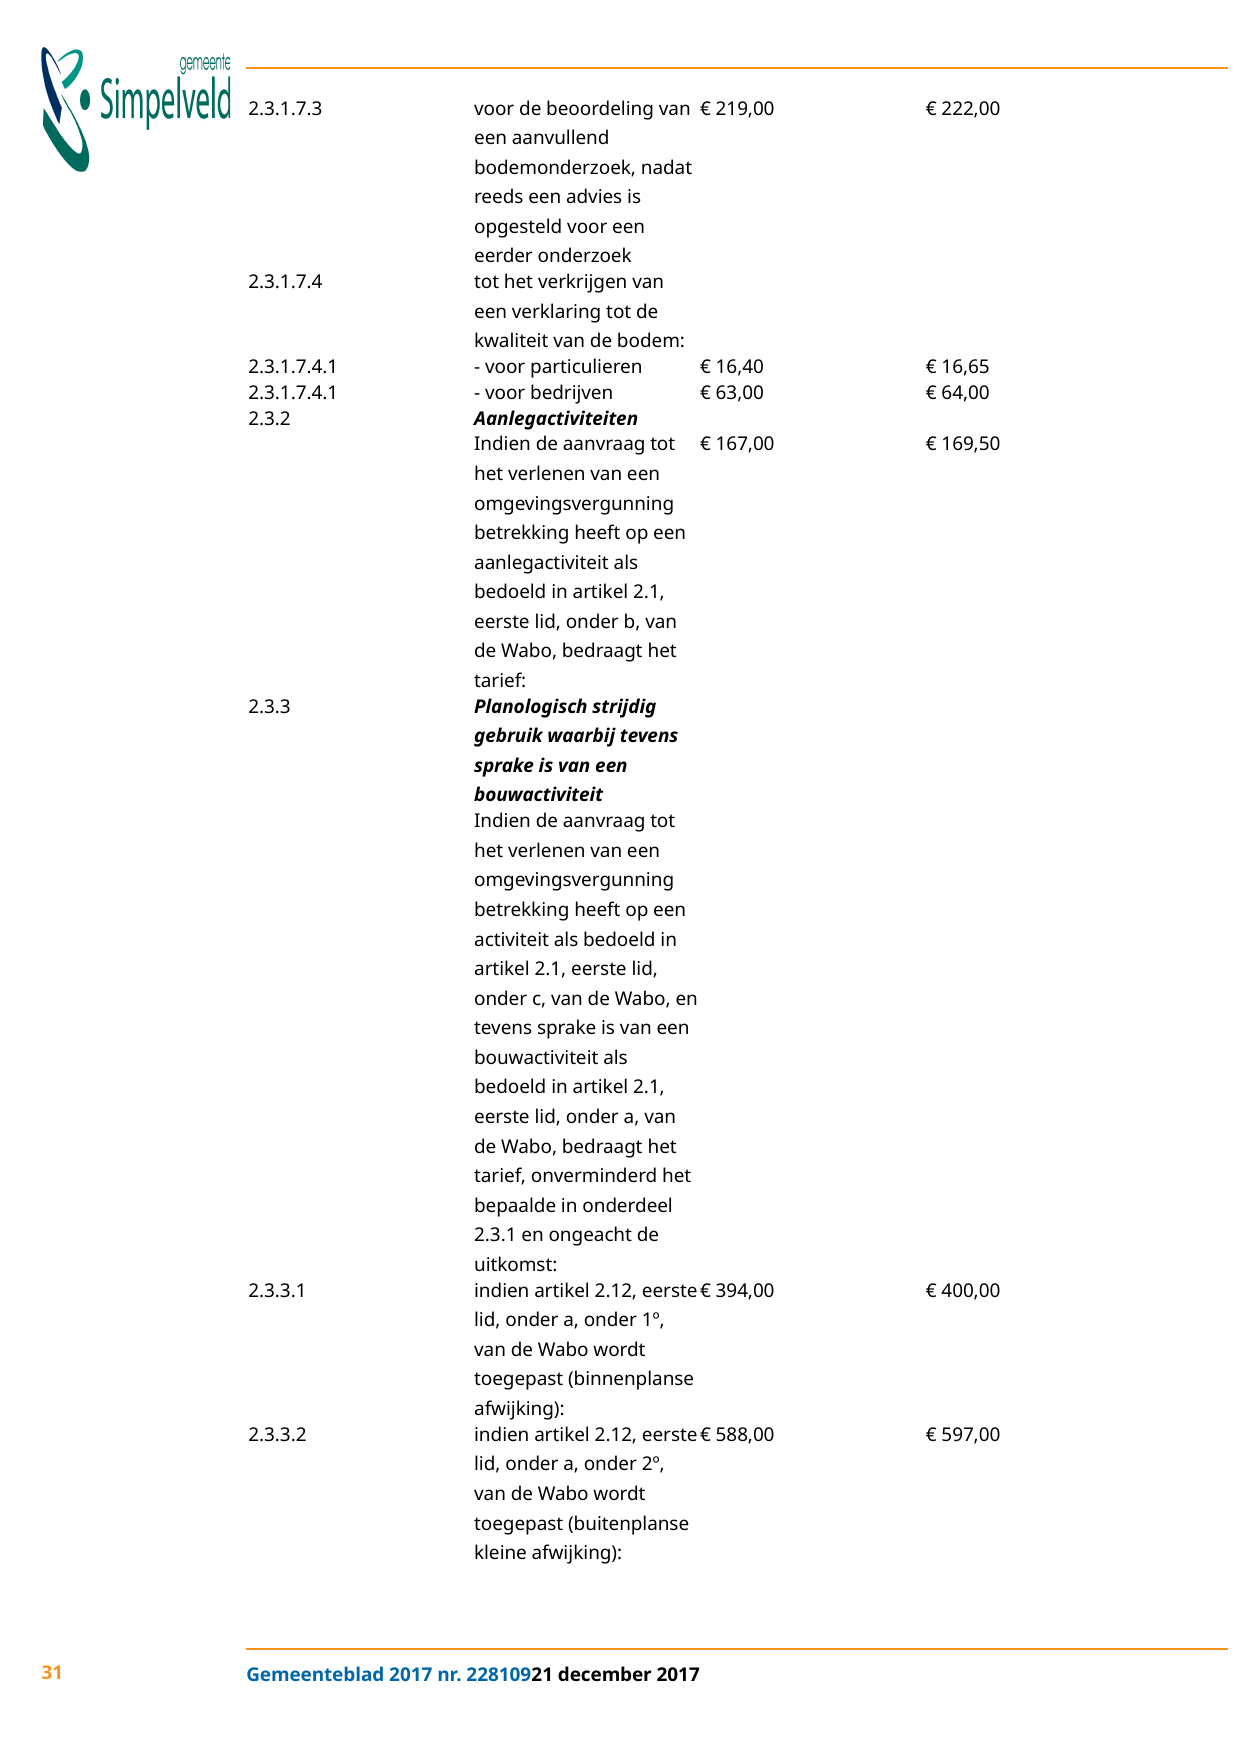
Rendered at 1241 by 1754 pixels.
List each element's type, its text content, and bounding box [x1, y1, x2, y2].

table_cell indien artikel 2.12, eerste lid, onder a, onder 2º, van de Wabo wordt toegepast (buitenplanse kleine afwijking): [474, 1421, 700, 1565]
table_cell 2.3.3.2 [248, 1421, 474, 1565]
table_cell - voor particulieren [474, 353, 700, 379]
table_cell € 588,00 [700, 1421, 926, 1565]
table_cell tot het verkrijgen van een verklaring tot de kwaliteit van de bodem: [474, 269, 700, 353]
picture [41, 47, 231, 172]
table_cell 2.3.1.7.4 [248, 269, 474, 353]
table_cell indien artikel 2.12, eerste lid, onder a, onder 1º, van de Wabo wordt toegepast (binnenplanse afwijking): [474, 1277, 700, 1421]
table_cell € 597,00 [926, 1421, 1152, 1565]
table_cell [926, 405, 1152, 431]
table_cell 2.3.1.7.4.1 [248, 379, 474, 405]
table_cell Indien de aanvraag tot het verlenen van een omgevingsvergunning betrekking heeft op een activiteit als bedoeld in artikel 2.1, eerste lid, onder c, van de Wabo, en tevens sprake is van een bouwactiviteit als bedoeld in artikel 2.1, eerste lid, onder a, van de Wabo, bedraagt het tarief, onverminderd het bepaalde in onderdeel 2.3.1 en ongeacht de uitkomst: [474, 808, 700, 1277]
table_cell [700, 269, 926, 353]
table_cell 2.3.2 [248, 405, 474, 431]
table_cell Aanlegactiviteiten [474, 405, 700, 431]
table_cell 2.3.1.7.3 [248, 95, 474, 268]
table_cell 2.3.1.7.4.1 [248, 353, 474, 379]
table_cell - voor bedrijven [474, 379, 700, 405]
table_cell € 169,50 [926, 431, 1152, 693]
table_cell Planologisch strijdig gebruik waarbij tevens sprake is van een bouwactiviteit [474, 693, 700, 807]
table_cell € 63,00 [700, 379, 926, 405]
table_cell € 167,00 [700, 431, 926, 693]
table_cell € 394,00 [700, 1277, 926, 1421]
table_cell € 219,00 [700, 95, 926, 268]
table_cell [700, 808, 926, 1277]
table_cell € 400,00 [926, 1277, 1152, 1421]
table_cell [248, 808, 474, 1277]
table_cell € 16,65 [926, 353, 1152, 379]
table_cell [926, 808, 1152, 1277]
table_cell 2.3.3 [248, 693, 474, 807]
table_cell [700, 405, 926, 431]
table_cell voor de beoordeling van een aanvullend bodemonderzoek, nadat reeds een advies is opgesteld voor een eerder onderzoek [474, 95, 700, 268]
table_cell [926, 269, 1152, 353]
table_cell [248, 431, 474, 693]
table_cell € 222,00 [926, 95, 1152, 268]
table_cell € 64,00 [926, 379, 1152, 405]
table_cell Indien de aanvraag tot het verlenen van een omgevingsvergunning betrekking heeft op een aanlegactiviteit als bedoeld in artikel 2.1, eerste lid, onder b, van de Wabo, bedraagt het tarief: [474, 431, 700, 693]
table_cell 2.3.3.1 [248, 1277, 474, 1421]
table_cell [700, 693, 926, 807]
table_cell € 16,40 [700, 353, 926, 379]
table_cell [926, 693, 1152, 807]
